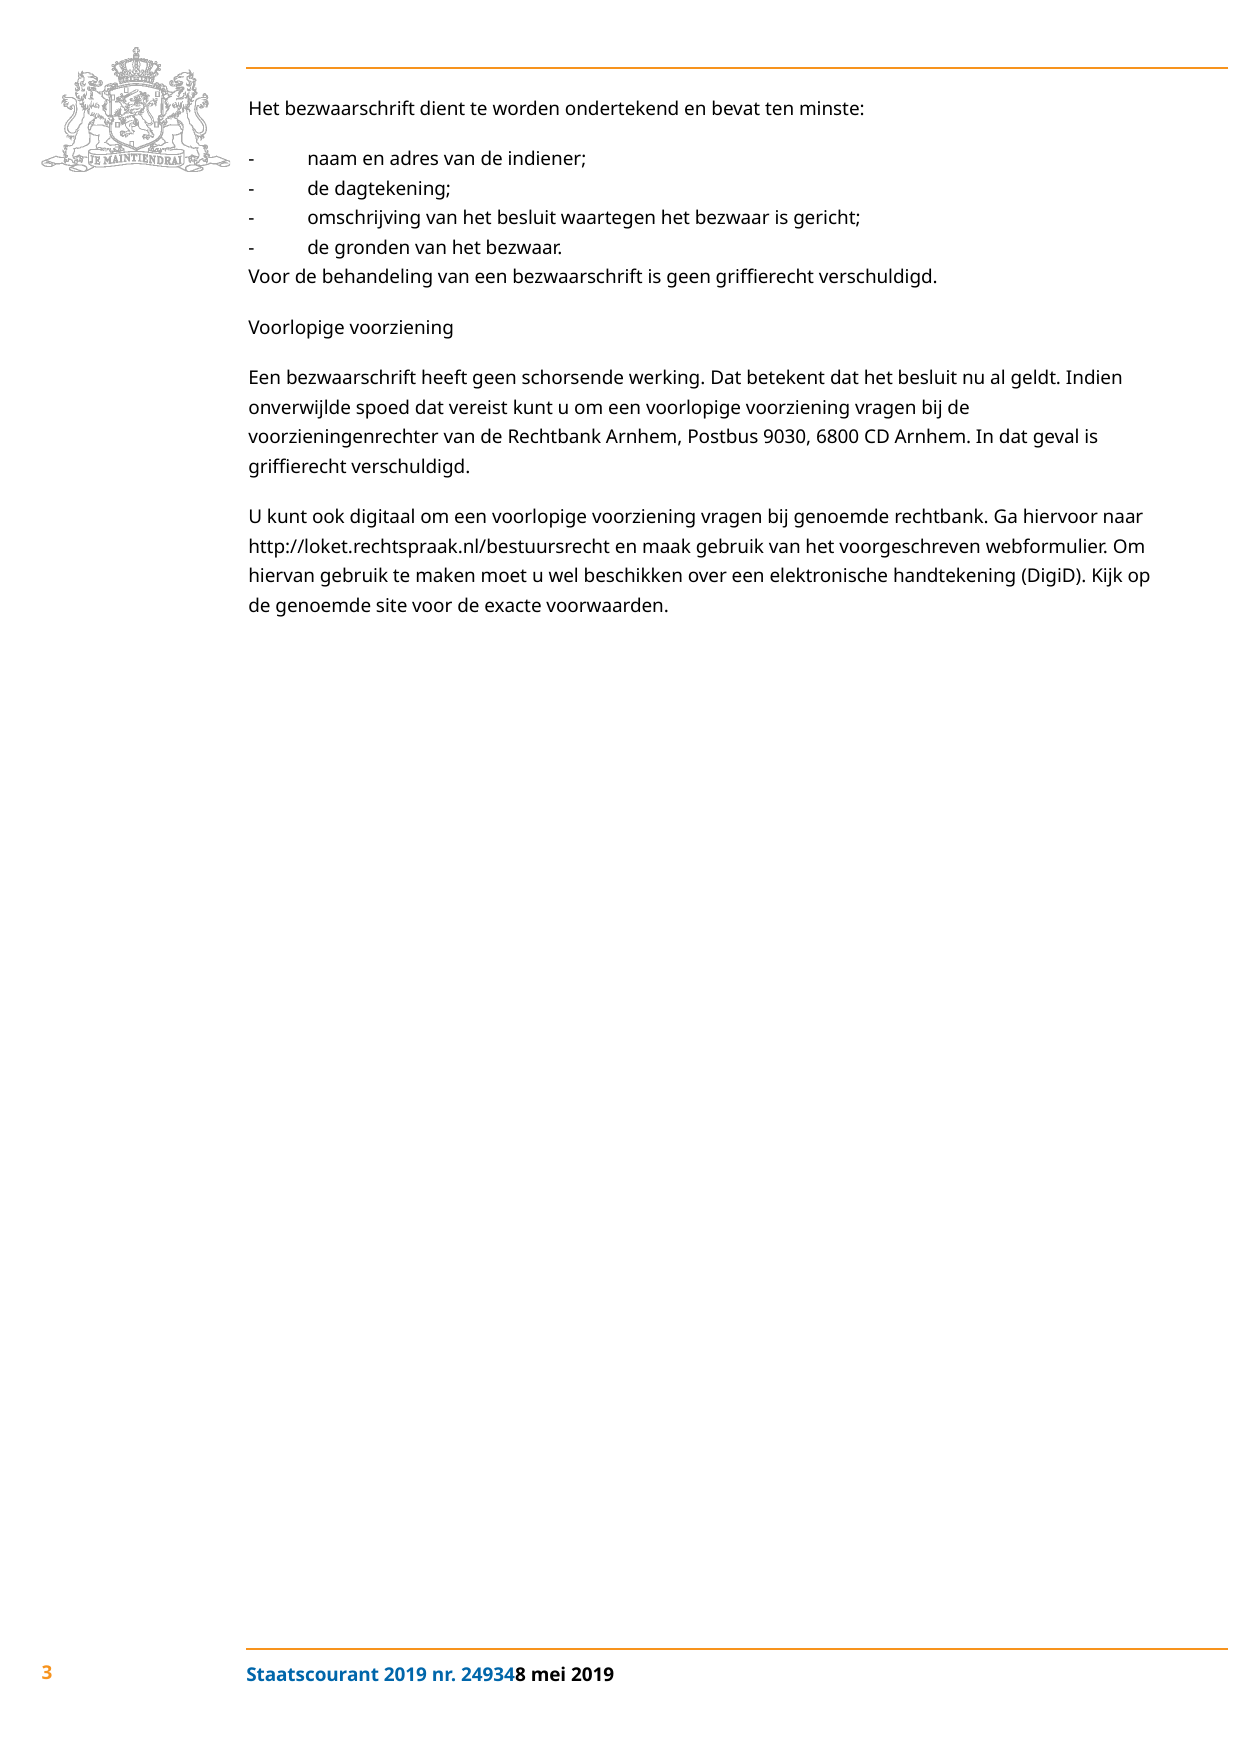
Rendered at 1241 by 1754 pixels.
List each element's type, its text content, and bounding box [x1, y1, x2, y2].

list de gronden van het bezwaar. [248, 234, 1152, 260]
list de dagtekening; [248, 175, 1152, 201]
text Een bezwaarschrift heeft geen schorsende werking. Dat betekent dat het besluit nu al geldt. Indien onverwijlde spoed dat vereist kunt u om een voorlopige voorziening vragen bij de voorzieningenrechter van de Rechtbank Arnhem, Postbus 9030, 6800 CD Arnhem. In dat geval is griffierecht verschuldigd. [248, 364, 1152, 479]
text Voorlopige voorziening [248, 314, 1152, 340]
text Het bezwaarschrift dient te worden ondertekend en bevat ten minste: [248, 95, 1152, 121]
list omschrijving van het besluit waartegen het bezwaar is gericht; [248, 204, 1152, 230]
text Voor de behandeling van een bezwaarschrift is geen griffierecht verschuldigd. [248, 263, 1152, 289]
list naam en adres van de indiener; [248, 145, 1152, 171]
picture [41, 47, 231, 172]
text U kunt ook digitaal om een voorlopige voorziening vragen bij genoemde rechtbank. Ga hiervoor naar http://loket.rechtspraak.nl/bestuursrecht en maak gebruik van het voorgeschreven webformulier. Om hiervan gebruik te maken moet u wel beschikken over een elektronische handtekening (DigiD). Kijk op de genoemde site voor de exacte voorwaarden. [248, 503, 1152, 618]
